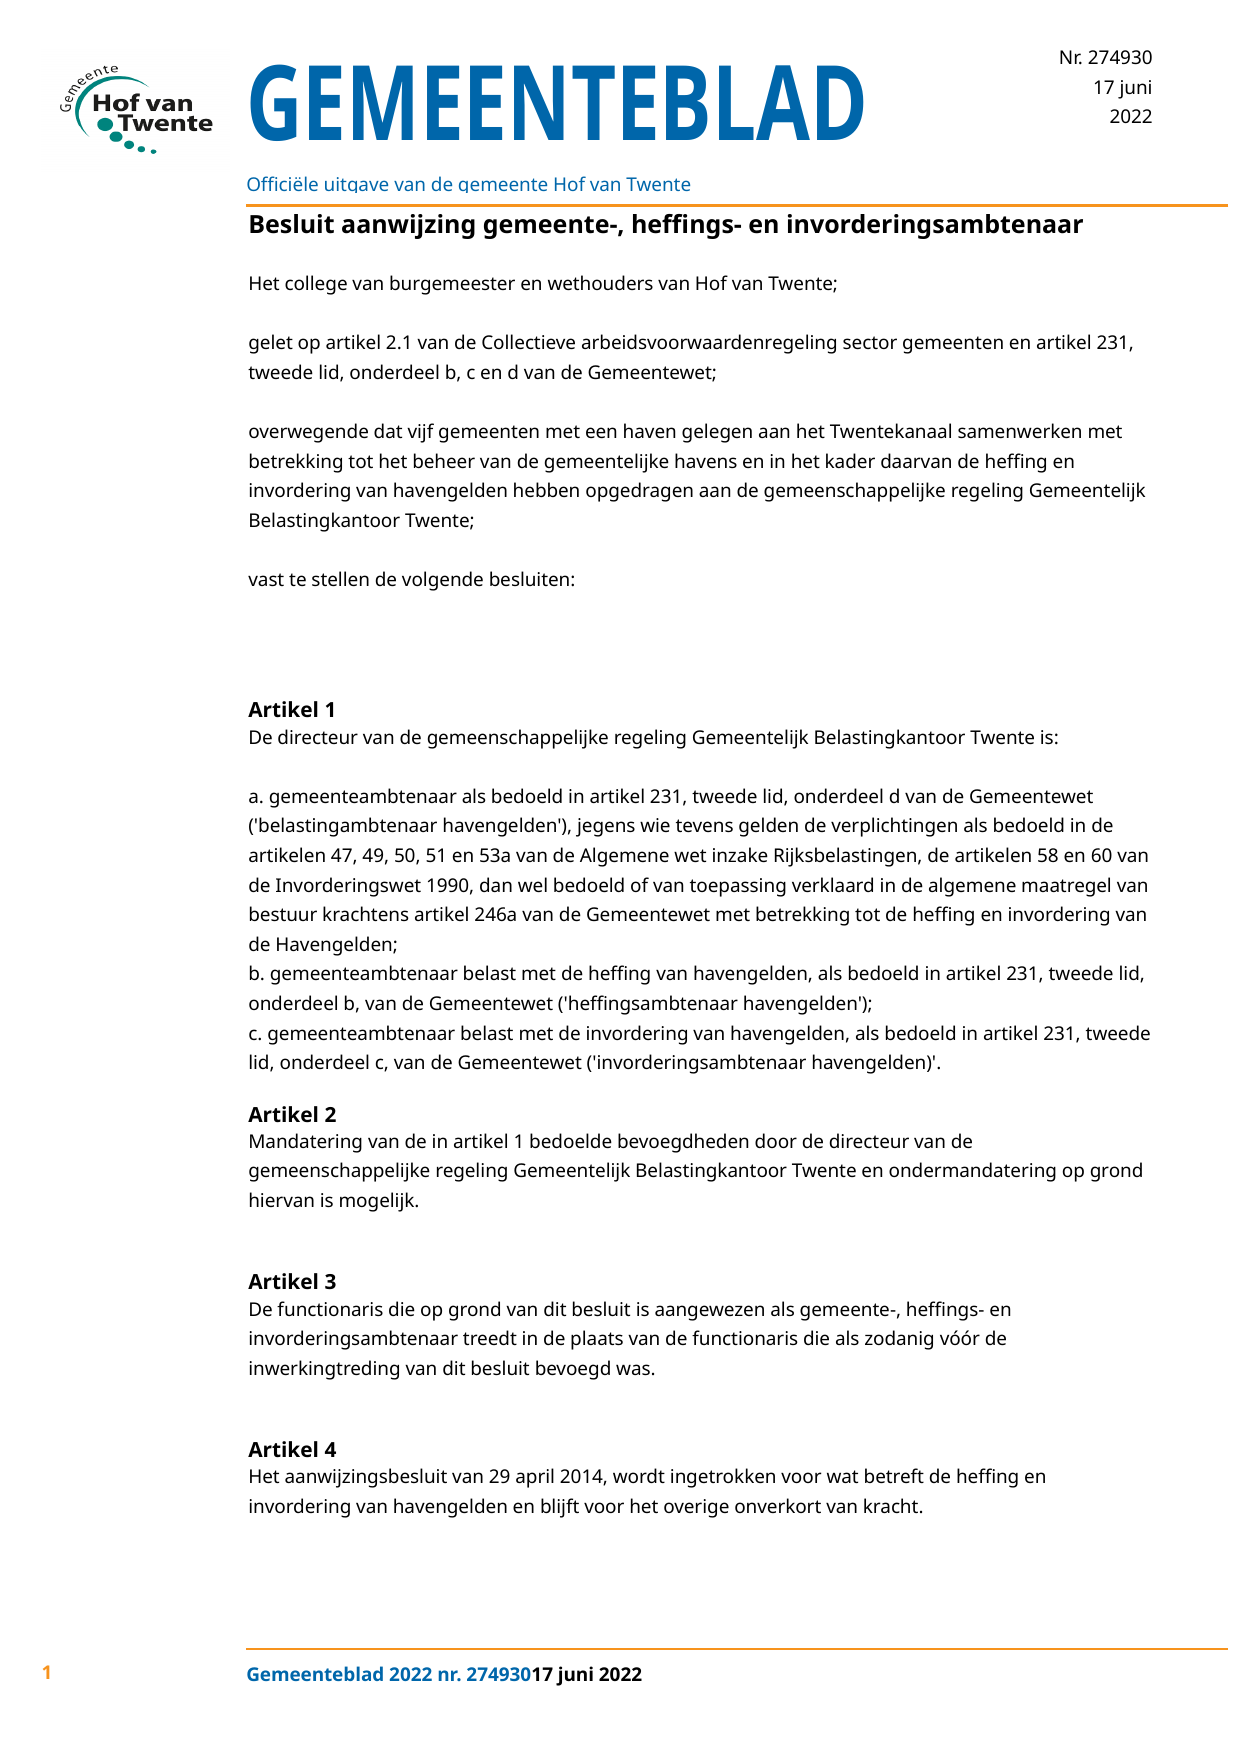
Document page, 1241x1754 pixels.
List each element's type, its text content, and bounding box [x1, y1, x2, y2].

text Het college van burgemeester en wethouders van Hof van Twente; [248, 270, 1152, 296]
text Het aanwijzingsbesluit van 29 april 2014, wordt ingetrokken voor wat betreft de heffing en invordering van havengelden en blijft voor het overige onverkort van kracht. [248, 1463, 1152, 1519]
text Mandatering van de in artikel 1 bedoelde bevoegdheden door de directeur van de gemeenschappelijke regeling Gemeentelijk Belastingkantoor Twente en ondermandatering op grond hiervan is mogelijk. [248, 1128, 1152, 1213]
text Artikel 3 [248, 1267, 1152, 1296]
text gelet op artikel 2.1 van de Collectieve arbeidsvoorwaardenregeling sector gemeenten en artikel 231, tweede lid, onderdeel b, c en d van de Gemeentewet; [248, 329, 1152, 385]
text Artikel 4 [248, 1435, 1152, 1463]
text Artikel 1 [248, 695, 1152, 724]
text b. gemeenteambtenaar belast met de heffing van havengelden, als bedoeld in artikel 231, tweede lid, onderdeel b, van de Gemeentewet ('heffingsambtenaar havengelden'); [248, 961, 1152, 1016]
text vast te stellen de volgende besluiten: [248, 566, 1152, 592]
text De functionaris die op grond van dit besluit is aangewezen als gemeente-, heffings- en invorderingsambtenaar treedt in de plaats van de functionaris die als zodanig vóór de inwerkingtreding van dit besluit bevoegd was. [248, 1296, 1152, 1381]
text c. gemeenteambtenaar belast met de invordering van havengelden, als bedoeld in artikel 231, tweede lid, onderdeel c, van de Gemeentewet ('invorderingsambtenaar havengelden)'. [248, 1020, 1152, 1075]
text Artikel 2 [248, 1100, 1152, 1128]
text a. gemeenteambtenaar als bedoeld in artikel 231, tweede lid, onderdeel d van de Gemeentewet ('belastingambtenaar havengelden'), jegens wie tevens gelden de verplichtingen als bedoeld in de artikelen 47, 49, 50, 51 en 53a van de Algemene wet inzake Rijksbelastingen, de artikelen 58 en 60 van de Invorderingswet 1990, dan wel bedoeld of van toepassing verklaard in de algemene maatregel van bestuur krachtens artikel 246a van de Gemeentewet met betrekking tot de heffing en invordering van de Havengelden; [248, 783, 1152, 957]
text Besluit aanwijzing gemeente-, heffings- en invorderingsambtenaar [248, 207, 1152, 241]
text overwegende dat vijf gemeenten met een haven gelegen aan het Twentekanaal samenwerken met betrekking tot het beheer van de gemeentelijke havens en in het kader daarvan de heffing en invordering van havengelden hebben opgedragen aan de gemeenschappelijke regeling Gemeentelijk Belastingkantoor Twente; [248, 418, 1152, 533]
picture [41, 47, 231, 172]
text De directeur van de gemeenschappelijke regeling Gemeentelijk Belastingkantoor Twente is: [248, 724, 1152, 749]
